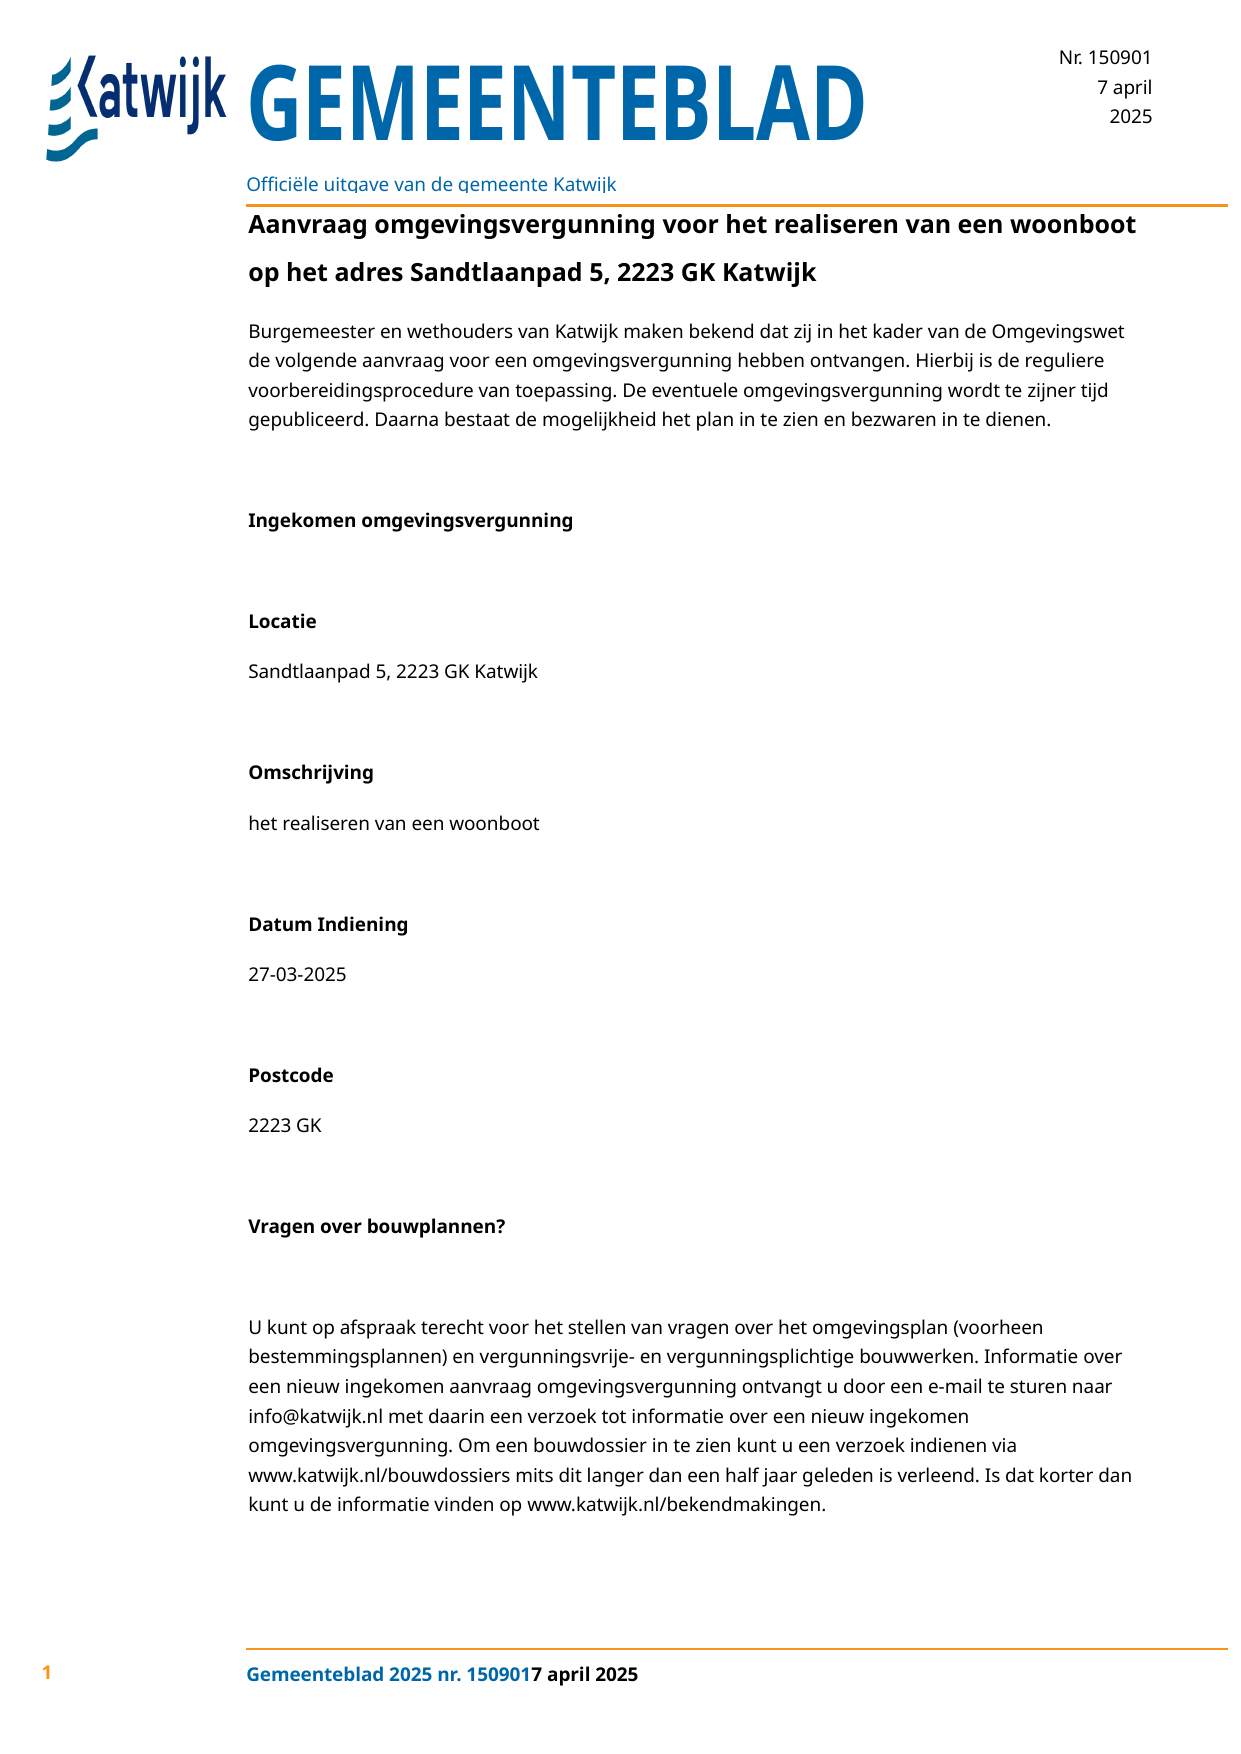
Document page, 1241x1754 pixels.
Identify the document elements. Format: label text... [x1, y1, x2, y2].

text Datum Indiening [248, 911, 1152, 937]
text Postcode [248, 1062, 1152, 1088]
text Burgemeester en wethouders van Katwijk maken bekend dat zij in het kader van de Omgevingswet de volgende aanvraag voor een omgevingsvergunning hebben ontvangen. Hierbij is de reguliere voorbereidingsprocedure van toepassing. De eventuele omgevingsvergunning wordt te zijner tijd gepubliceerd. Daarna bestaat de mogelijkheid het plan in te zien en bezwaren in te dienen. [248, 318, 1152, 432]
text Omschrijving [248, 759, 1152, 785]
picture [41, 47, 231, 172]
text Sandtlaanpad 5, 2223 GK Katwijk [248, 659, 1152, 684]
text 27-03-2025 [248, 961, 1152, 987]
text Aanvraag omgevingsvergunning voor het realiseren van een woonboot op het adres Sandtlaanpad 5, 2223 GK Katwijk [248, 207, 1152, 288]
text Ingekomen omgevingsvergunning [248, 507, 1152, 533]
text 2223 GK [248, 1112, 1152, 1138]
text Vragen over bouwplannen? [248, 1213, 1152, 1239]
text Locatie [248, 608, 1152, 634]
text het realiseren van een woonboot [248, 810, 1152, 836]
text U kunt op afspraak terecht voor het stellen van vragen over het omgevingsplan (voorheen bestemmingsplannen) en vergunningsvrije- en vergunningsplichtige bouwwerken. Informatie over een nieuw ingekomen aanvraag omgevingsvergunning ontvangt u door een e-mail te sturen naar info@katwijk.nl met daarin een verzoek tot informatie over een nieuw ingekomen omgevingsvergunning. Om een bouwdossier in te zien kunt u een verzoek indienen via www.katwijk.nl/bouwdossiers mits dit langer dan een half jaar geleden is verleend. Is dat korter dan kunt u de informatie vinden op www.katwijk.nl/bekendmakingen. [248, 1314, 1152, 1517]
